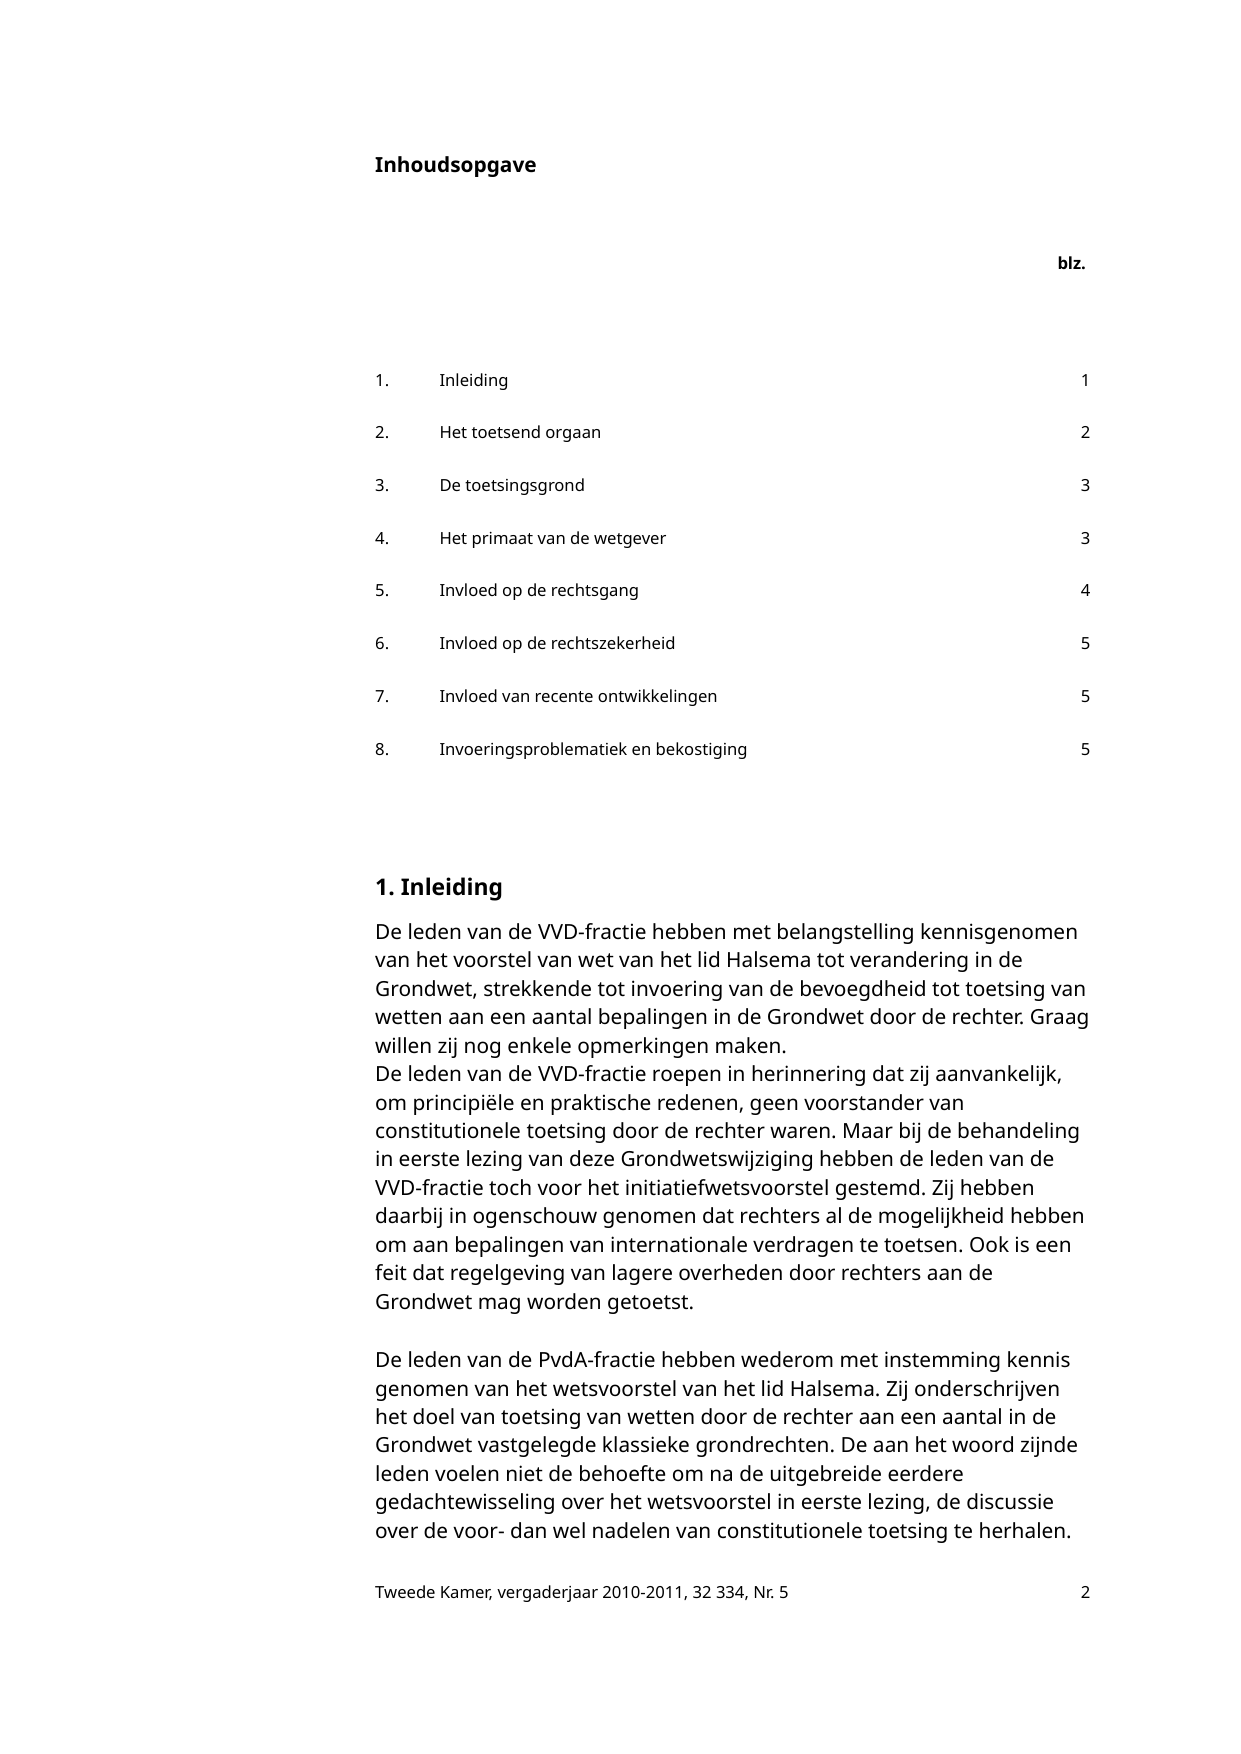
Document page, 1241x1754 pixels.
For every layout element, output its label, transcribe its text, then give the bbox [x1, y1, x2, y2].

table_cell 7. [375, 685, 439, 737]
table_cell 3 [1026, 526, 1090, 579]
table_header [439, 251, 1026, 310]
table_cell 3 [1026, 474, 1090, 526]
table_cell [375, 310, 439, 368]
table_cell Inleiding [439, 368, 1026, 421]
table_cell 2 [1026, 421, 1090, 474]
table_cell 5 [1026, 737, 1090, 790]
table_cell 8. [375, 737, 439, 790]
table_cell Het toetsend orgaan [439, 421, 1026, 474]
table_cell 1 [1026, 368, 1090, 421]
table_cell 4 [1026, 579, 1090, 632]
table_cell Invoeringsproblematiek en bekostiging [439, 737, 1026, 790]
table_cell 5 [1026, 632, 1090, 684]
table_cell Invloed op de rechtszekerheid [439, 632, 1026, 684]
text Inhoudsopgave [375, 150, 1090, 178]
table_cell Invloed op de rechtsgang [439, 579, 1026, 632]
table_cell De toetsingsgrond [439, 474, 1026, 526]
table_cell Invloed van recente ontwikkelingen [439, 685, 1026, 737]
table_header [375, 251, 439, 310]
table_cell Het primaat van de wetgever [439, 526, 1026, 579]
text De leden van de VVD-fractie roepen in herinnering dat zij aanvankelijk, om principiële en praktische redenen, geen voorstander van constitutionele toetsing door de rechter waren. Maar bij de behandeling in eerste lezing van deze Grondwetswijziging hebben de leden van de VVD-fractie toch voor het initiatiefwetsvoorstel gestemd. Zij hebben daarbij in ogenschouw genomen dat rechters al de mogelijkheid hebben om aan bepalingen van internationale verdragen te toetsen. Ook is een feit dat regelgeving van lagere overheden door rechters aan de Grondwet mag worden getoetst. [375, 1059, 1090, 1315]
table_cell 5 [1026, 685, 1090, 737]
text De leden van de VVD-fractie hebben met belangstelling kennisgenomen van het voorstel van wet van het lid Halsema tot verandering in de Grondwet, strekkende tot invoering van de bevoegdheid tot toetsing van wetten aan een aantal bepalingen in de Grondwet door de rechter. Graag willen zij nog enkele opmerkingen maken. [375, 917, 1090, 1059]
table_header blz. [1026, 251, 1090, 310]
subtitle 1. Inleiding [375, 871, 1090, 902]
table_cell 1. [375, 368, 439, 421]
text De leden van de PvdA-fractie hebben wederom met instemming kennis genomen van het wetsvoorstel van het lid Halsema. Zij onderschrijven het doel van toetsing van wetten door de rechter aan een aantal in de Grondwet vastgelegde klassieke grondrechten. De aan het woord zijnde leden voelen niet de behoefte om na de uitgebreide eerdere gedachtewisseling over het wetsvoorstel in eerste lezing, de discussie over de voor- dan wel nadelen van constitutionele toetsing te herhalen. [375, 1345, 1090, 1544]
table_cell [439, 310, 1026, 368]
table_cell [1026, 310, 1090, 368]
table_cell 6. [375, 632, 439, 684]
table_cell 2. [375, 421, 439, 474]
table_cell 5. [375, 579, 439, 632]
table_cell 4. [375, 526, 439, 579]
table_cell 3. [375, 474, 439, 526]
